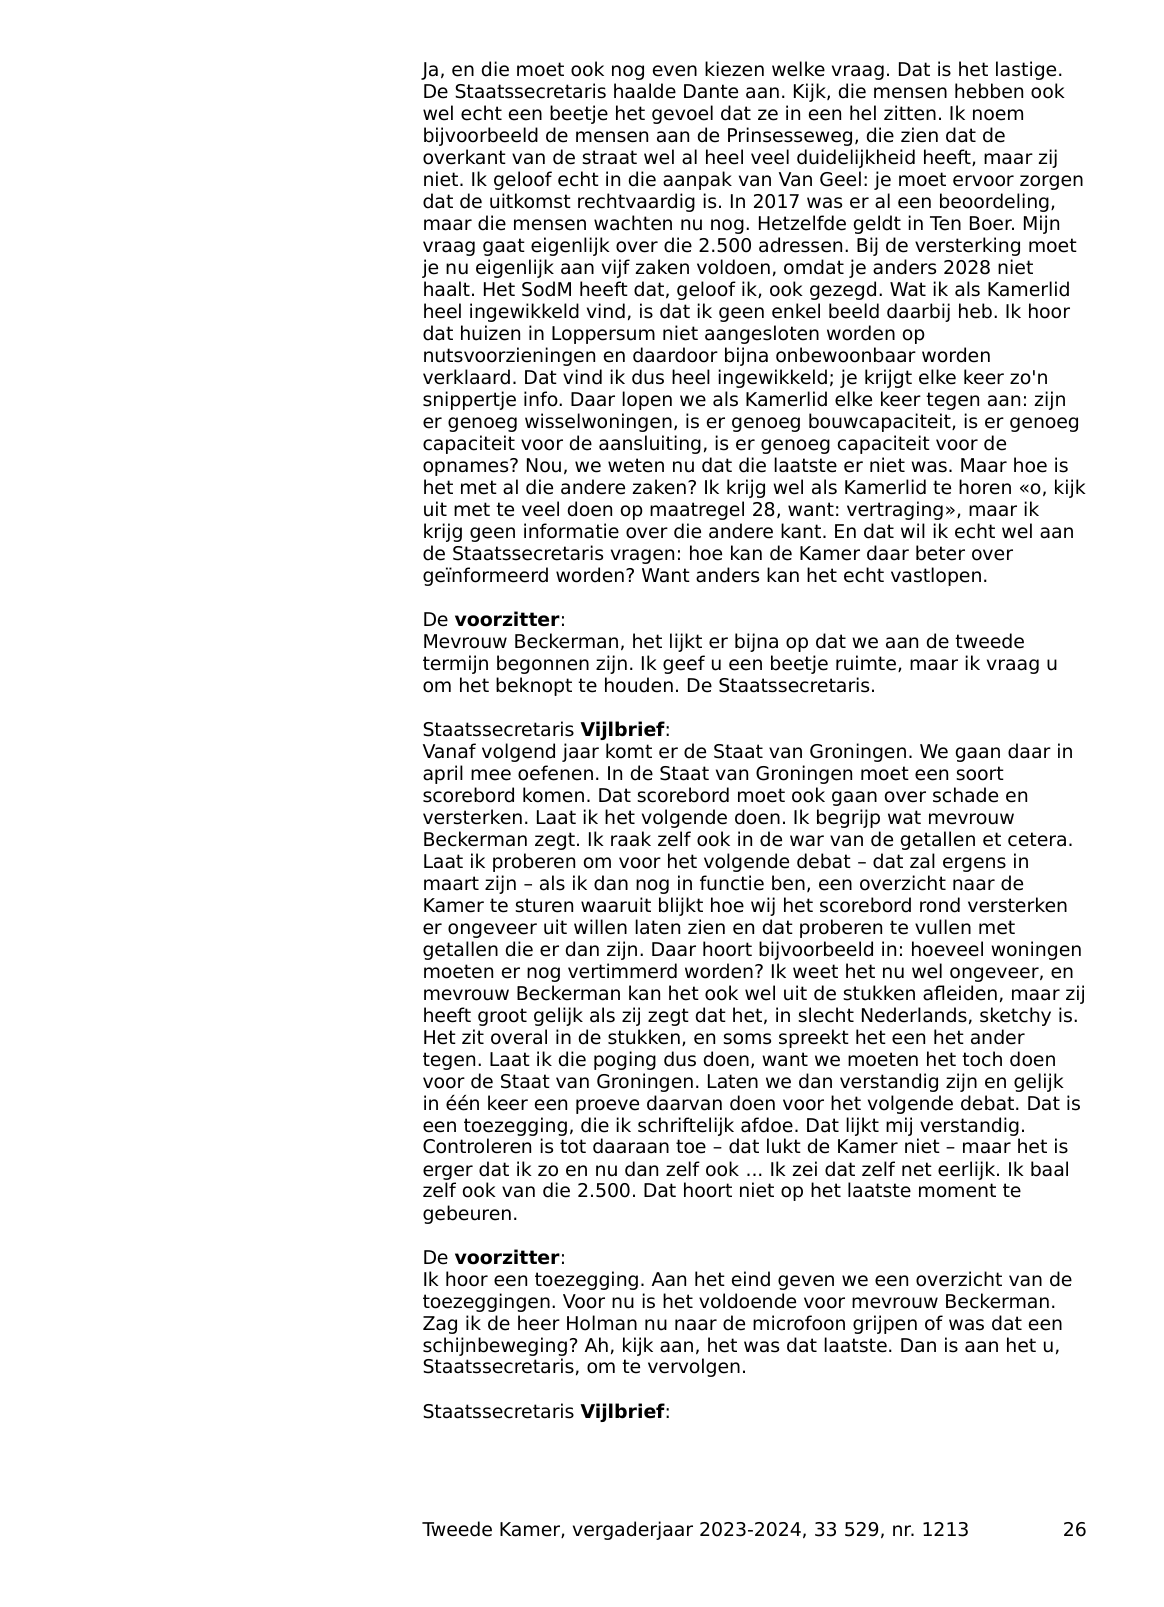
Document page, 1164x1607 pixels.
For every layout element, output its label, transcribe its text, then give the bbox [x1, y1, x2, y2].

text Vanaf volgend jaar komt er de Staat van Groningen. We gaan daar in april mee oefenen. In de Staat van Groningen moet een soort scorebord komen. Dat scorebord moet ook gaan over schade en versterken. Laat ik het volgende doen. Ik begrijp wat mevrouw Beckerman zegt. Ik raak zelf ook in de war van de getallen et cetera. Laat ik proberen om voor het volgende debat – dat zal ergens in maart zijn – als ik dan nog in functie ben, een overzicht naar de Kamer te sturen waaruit blijkt hoe wij het scorebord rond versterken er ongeveer uit willen laten zien en dat proberen te vullen met getallen die er dan zijn. Daar hoort bijvoorbeeld in: hoeveel woningen moeten er nog vertimmerd worden? Ik weet het nu wel ongeveer, en mevrouw Beckerman kan het ook wel uit de stukken afleiden, maar zij heeft groot gelijk als zij zegt dat het, in slecht Nederlands, sketchy is. Het zit overal in de stukken, en soms spreekt het een het ander tegen. Laat ik die poging dus doen, want we moeten het toch doen voor de Staat van Groningen. Laten we dan verstandig zijn en gelijk in één keer een proeve daarvan doen voor het volgende debat. Dat is een toezegging, die ik schriftelijk afdoe. Dat lijkt mij verstandig. Controleren is tot daaraan toe – dat lukt de Kamer niet – maar het is erger dat ik zo en nu dan zelf ook ... Ik zei dat zelf net eerlijk. Ik baal zelf ook van die 2.500. Dat hoort niet op het laatste moment te gebeuren. [422, 741, 1087, 1224]
text Staatssecretaris Vijlbrief: [422, 1401, 1087, 1423]
text Ik hoor een toezegging. Aan het eind geven we een overzicht van de toezeggingen. Voor nu is het voldoende voor mevrouw Beckerman. Zag ik de heer Holman nu naar de microfoon grijpen of was dat een schijnbeweging? Ah, kijk aan, het was dat laatste. Dan is aan het u, Staatssecretaris, om te vervolgen. [422, 1268, 1087, 1378]
text Staatssecretaris Vijlbrief: [422, 719, 1087, 741]
text De voorzitter: [422, 1247, 1087, 1268]
text Mevrouw Beckerman, het lijkt er bijna op dat we aan de tweede termijn begonnen zijn. Ik geef u een beetje ruimte, maar ik vraag u om het beknopt te houden. De Staatssecretaris. [422, 631, 1087, 697]
text Ja, en die moet ook nog even kiezen welke vraag. Dat is het lastige. De Staatssecretaris haalde Dante aan. Kijk, die mensen hebben ook wel echt een beetje het gevoel dat ze in een hel zitten. Ik noem bijvoorbeeld de mensen aan de Prinsesseweg, die zien dat de overkant van de straat wel al heel veel duidelijkheid heeft, maar zij niet. Ik geloof echt in die aanpak van Van Geel: je moet ervoor zorgen dat de uitkomst rechtvaardig is. In 2017 was er al een beoordeling, maar die mensen wachten nu nog. Hetzelfde geldt in Ten Boer. Mijn vraag gaat eigenlijk over die 2.500 adressen. Bij de versterking moet je nu eigenlijk aan vijf zaken voldoen, omdat je anders 2028 niet haalt. Het SodM heeft dat, geloof ik, ook gezegd. Wat ik als Kamerlid heel ingewikkeld vind, is dat ik geen enkel beeld daarbij heb. Ik hoor dat huizen in Loppersum niet aangesloten worden op nutsvoorzieningen en daardoor bijna onbewoonbaar worden verklaard. Dat vind ik dus heel ingewikkeld; je krijgt elke keer zo'n snippertje info. Daar lopen we als Kamerlid elke keer tegen aan: zijn er genoeg wisselwoningen, is er genoeg bouwcapaciteit, is er genoeg capaciteit voor de aansluiting, is er genoeg capaciteit voor de opnames? Nou, we weten nu dat die laatste er niet was. Maar hoe is het met al die andere zaken? Ik krijg wel als Kamerlid te horen «o, kijk uit met te veel doen op maatregel 28, want: vertraging», maar ik krijg geen informatie over die andere kant. En dat wil ik echt wel aan de Staatssecretaris vragen: hoe kan de Kamer daar beter over geïnformeerd worden? Want anders kan het echt vastlopen. [422, 59, 1087, 587]
text De voorzitter: [422, 609, 1087, 631]
